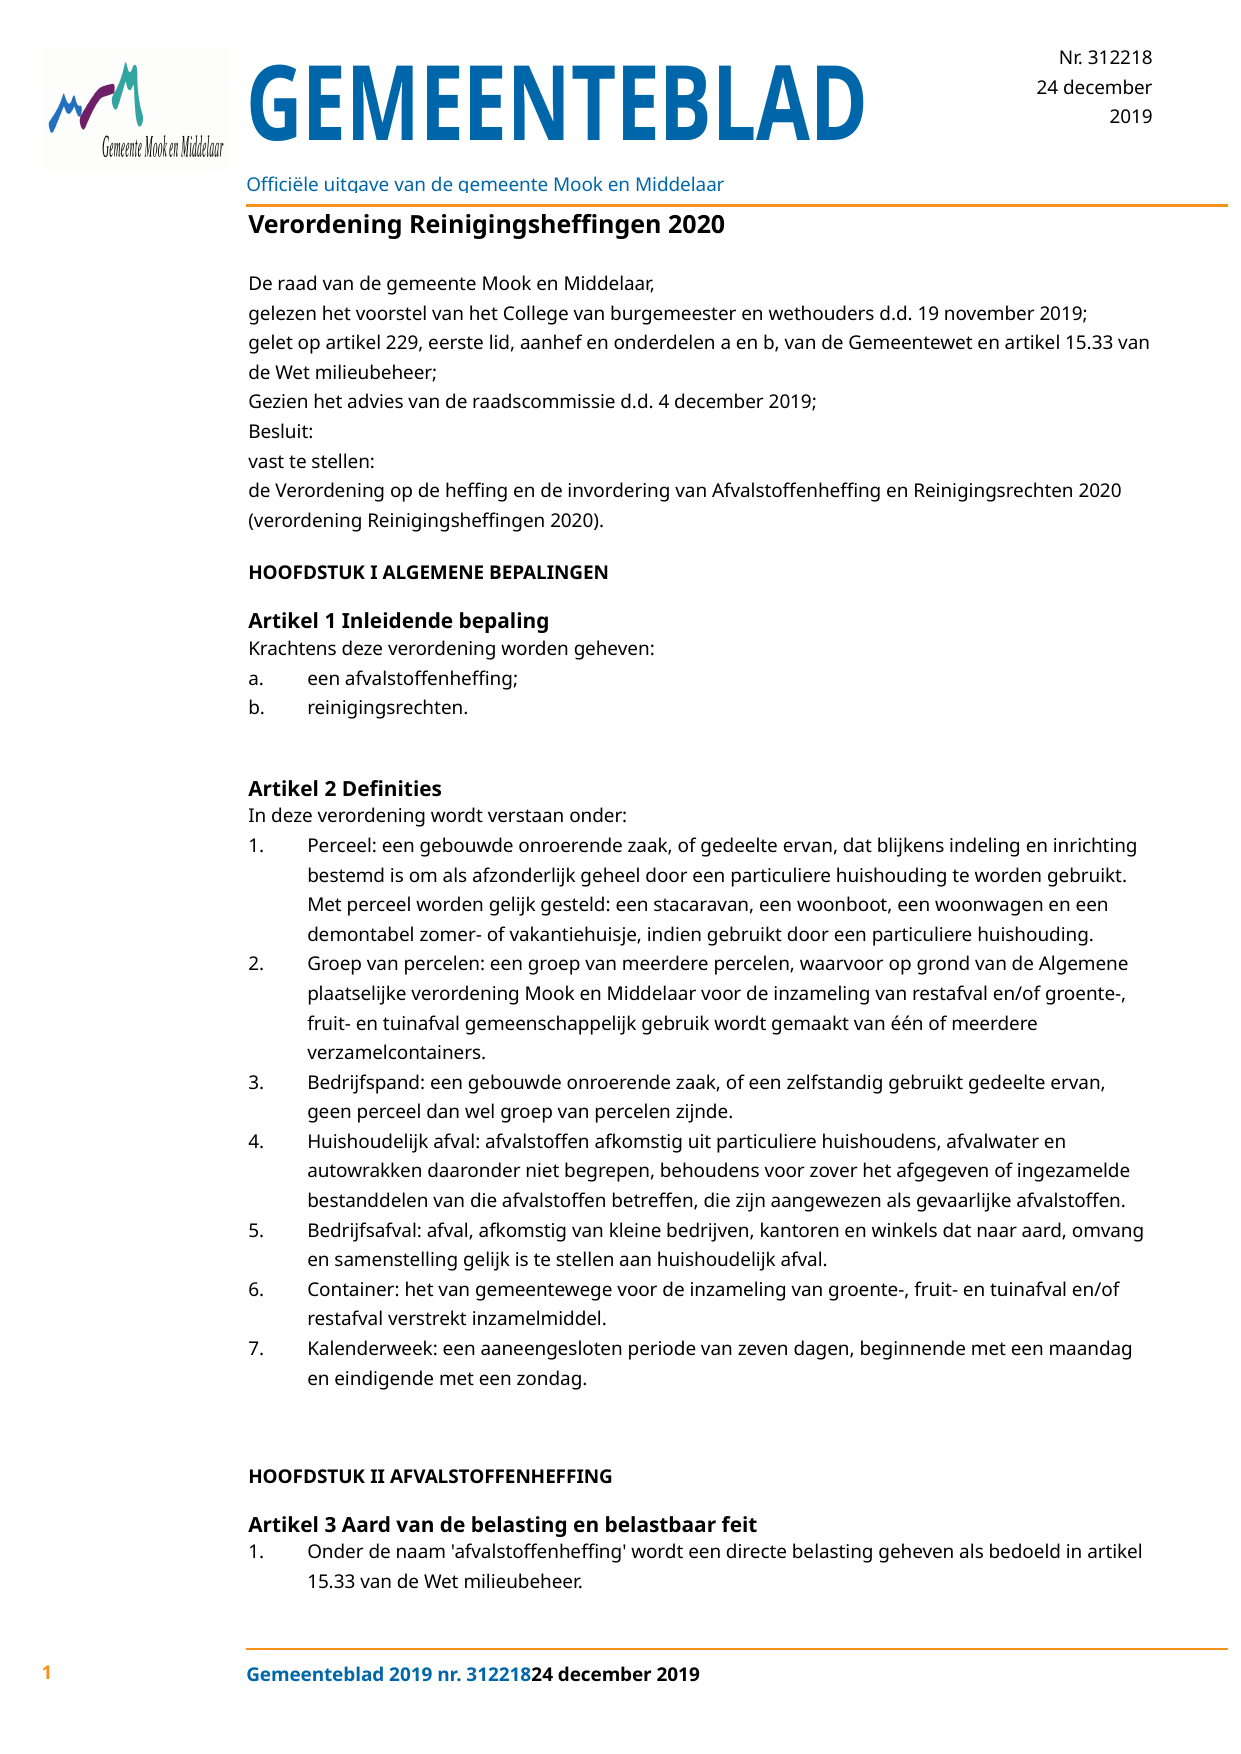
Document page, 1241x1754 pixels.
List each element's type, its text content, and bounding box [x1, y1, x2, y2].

list Perceel: een gebouwde onroerende zaak, of gedeelte ervan, dat blijkens indeling en inrichting bestemd is om als afzonderlijk geheel door een particuliere huishouding te worden gebruikt. [248, 832, 1152, 888]
text Artikel 2 Definities [248, 774, 1152, 803]
text gelet op artikel 229, eerste lid, aanhef en onderdelen a en b, van de Gemeentewet en artikel 15.33 van de Wet milieubeheer; [248, 329, 1152, 385]
list Groep van percelen: een groep van meerdere percelen, waarvoor op grond van de Algemene plaatselijke verordening Mook en Middelaar voor de inzameling van restafval en/of groente-, fruit- en tuinafval gemeenschappelijk gebruik wordt gemaakt van één of meerdere verzamelcontainers. [248, 951, 1152, 1065]
text De raad van de gemeente Mook en Middelaar, [248, 270, 1152, 296]
text Krachtens deze verordening worden geheven: [248, 635, 1152, 661]
list Bedrijfsafval: afval, afkomstig van kleine bedrijven, kantoren en winkels dat naar aard, omvang en samenstelling gelijk is te stellen aan huishoudelijk afval. [248, 1217, 1152, 1272]
picture [41, 47, 231, 172]
text HOOFDSTUK I ALGEMENE BEPALINGEN [248, 557, 1152, 586]
list Huishoudelijk afval: afvalstoffen afkomstig uit particuliere huishoudens, afvalwater en autowrakken daaronder niet begrepen, behoudens voor zover het afgegeven of ingezamelde bestanddelen van die afvalstoffen betreffen, die zijn aangewezen als gevaarlijke afvalstoffen. [248, 1128, 1152, 1213]
list Onder de naam 'afvalstoffenheffing' wordt een directe belasting geheven als bedoeld in artikel 15.33 van de Wet milieubeheer. [248, 1538, 1152, 1594]
text In deze verordening wordt verstaan onder: [248, 803, 1152, 828]
list Met perceel worden gelijk gesteld: een stacaravan, een woonboot, een woonwagen en een demontabel zomer- of vakantiehuisje, indien gebruikt door een particuliere huishouding. [248, 891, 1152, 947]
text gelezen het voorstel van het College van burgemeester en wethouders d.d. 19 november 2019; [248, 300, 1152, 326]
list Kalenderweek: een aaneengesloten periode van zeven dagen, beginnende met een maandag en eindigende met een zondag. [248, 1335, 1152, 1391]
list Bedrijfspand: een gebouwde onroerende zaak, of een zelfstandig gebruikt gedeelte ervan, geen perceel dan wel groep van percelen zijnde. [248, 1069, 1152, 1124]
text Artikel 1 Inleidende bepaling [248, 607, 1152, 635]
text Besluit: [248, 418, 1152, 444]
text vast te stellen: [248, 448, 1152, 473]
text Artikel 3 Aard van de belasting en belastbaar feit [248, 1510, 1152, 1538]
text de Verordening op de heffing en de invordering van Afvalstoffenheffing en Reinigingsrechten 2020 (verordening Reinigingsheffingen 2020). [248, 477, 1152, 533]
text HOOFDSTUK II AFVALSTOFFENHEFFING [248, 1461, 1152, 1489]
text Verordening Reinigingsheffingen 2020 [248, 207, 1152, 241]
list reinigingsrechten. [248, 694, 1152, 720]
text Gezien het advies van de raadscommissie d.d. 4 december 2019; [248, 389, 1152, 414]
list Container: het van gemeentewege voor de inzameling van groente-, fruit- en tuinafval en/of restafval verstrekt inzamelmiddel. [248, 1276, 1152, 1331]
list een afvalstoffenheffing; [248, 665, 1152, 690]
